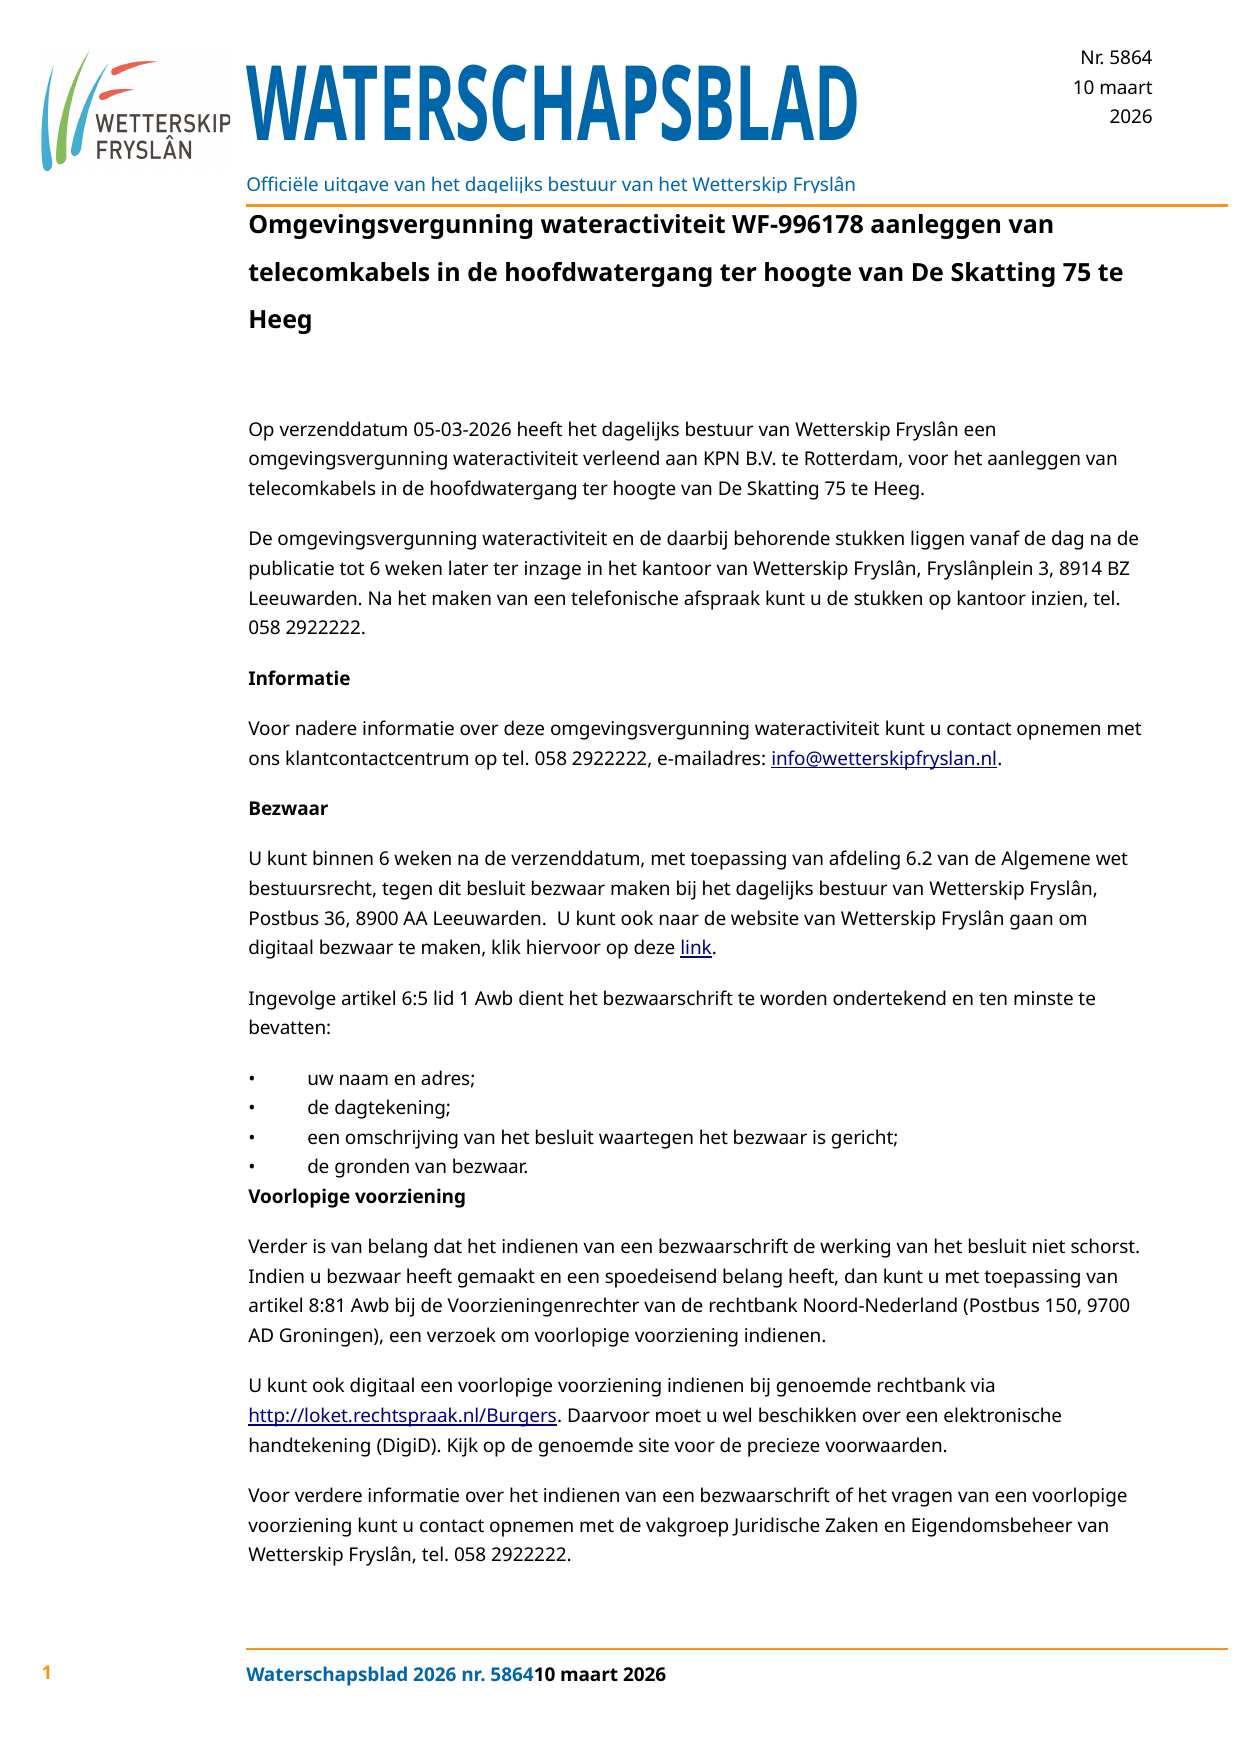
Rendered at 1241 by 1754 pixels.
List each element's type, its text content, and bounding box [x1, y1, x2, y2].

text U kunt binnen 6 weken na de verzenddatum, met toepassing van afdeling 6.2 van de Algemene wet bestuursrecht, tegen dit besluit bezwaar maken bij het dagelijks bestuur van Wetterskip Fryslân, Postbus 36, 8900 AA Leeuwarden. U kunt ook naar de website van Wetterskip Fryslân gaan om digitaal bezwaar te maken, klik hiervoor op deze link. [248, 846, 1152, 960]
text Omgevingsvergunning wateractiviteit WF-996178 aanleggen van telecomkabels in de hoofdwatergang ter hoogte van De Skatting 75 te Heeg [248, 207, 1152, 336]
text Voor verdere informatie over het indienen van een bezwaarschrift of het vragen van een voorlopige voorziening kunt u contact opnemen met de vakgroep Juridische Zaken en Eigendomsbeheer van Wetterskip Fryslân, tel. 058 2922222. [248, 1482, 1152, 1567]
text De omgevingsvergunning wateractiviteit en de daarbij behorende stukken liggen vanaf de dag na de publicatie tot 6 weken later ter inzage in het kantoor van Wetterskip Fryslân, Fryslânplein 3, 8914 BZ Leeuwarden. Na het maken van een telefonische afspraak kunt u de stukken op kantoor inzien, tel. 058 2922222. [248, 526, 1152, 640]
text Verder is van belang dat het indienen van een bezwaarschrift de werking van het besluit niet schorst. Indien u bezwaar heeft gemaakt en een spoedeisend belang heeft, dan kunt u met toepassing van artikel 8:81 Awb bij de Voorzieningenrechter van de rechtbank Noord-Nederland (Postbus 150, 9700 AD Groningen), een verzoek om voorlopige voorziening indienen. [248, 1233, 1152, 1348]
text U kunt ook digitaal een voorlopige voorziening indienen bij genoemde rechtbank via http://loket.rechtspraak.nl/Burgers. Daarvoor moet u wel beschikken over een elektronische handtekening (DigiD). Kijk op de genoemde site voor de precieze voorwaarden. [248, 1373, 1152, 1457]
text Op verzenddatum 05-03-2026 heeft het dagelijks bestuur van Wetterskip Fryslân een omgevingsvergunning wateractiviteit verleend aan KPN B.V. te Rotterdam, voor het aanleggen van telecomkabels in de hoofdwatergang ter hoogte van De Skatting 75 te Heeg. [248, 416, 1152, 501]
text Informatie [248, 665, 1152, 690]
list de dagtekening; [248, 1094, 1152, 1120]
list uw naam en adres; [248, 1065, 1152, 1090]
text Ingevolge artikel 6:5 lid 1 Awb dient het bezwaarschrift te worden ondertekend en ten minste te bevatten: [248, 985, 1152, 1040]
text Voorlopige voorziening [248, 1183, 1152, 1209]
text Voor nadere informatie over deze omgevingsvergunning wateractiviteit kunt u contact opnemen met ons klantcontactcentrum op tel. 058 2922222, e-mailadres: info@wetterskipfryslan.nl. [248, 715, 1152, 770]
picture [41, 47, 231, 172]
list een omschrijving van het besluit waartegen het bezwaar is gericht; [248, 1124, 1152, 1149]
text Bezwaar [248, 795, 1152, 821]
list de gronden van bezwaar. [248, 1153, 1152, 1179]
